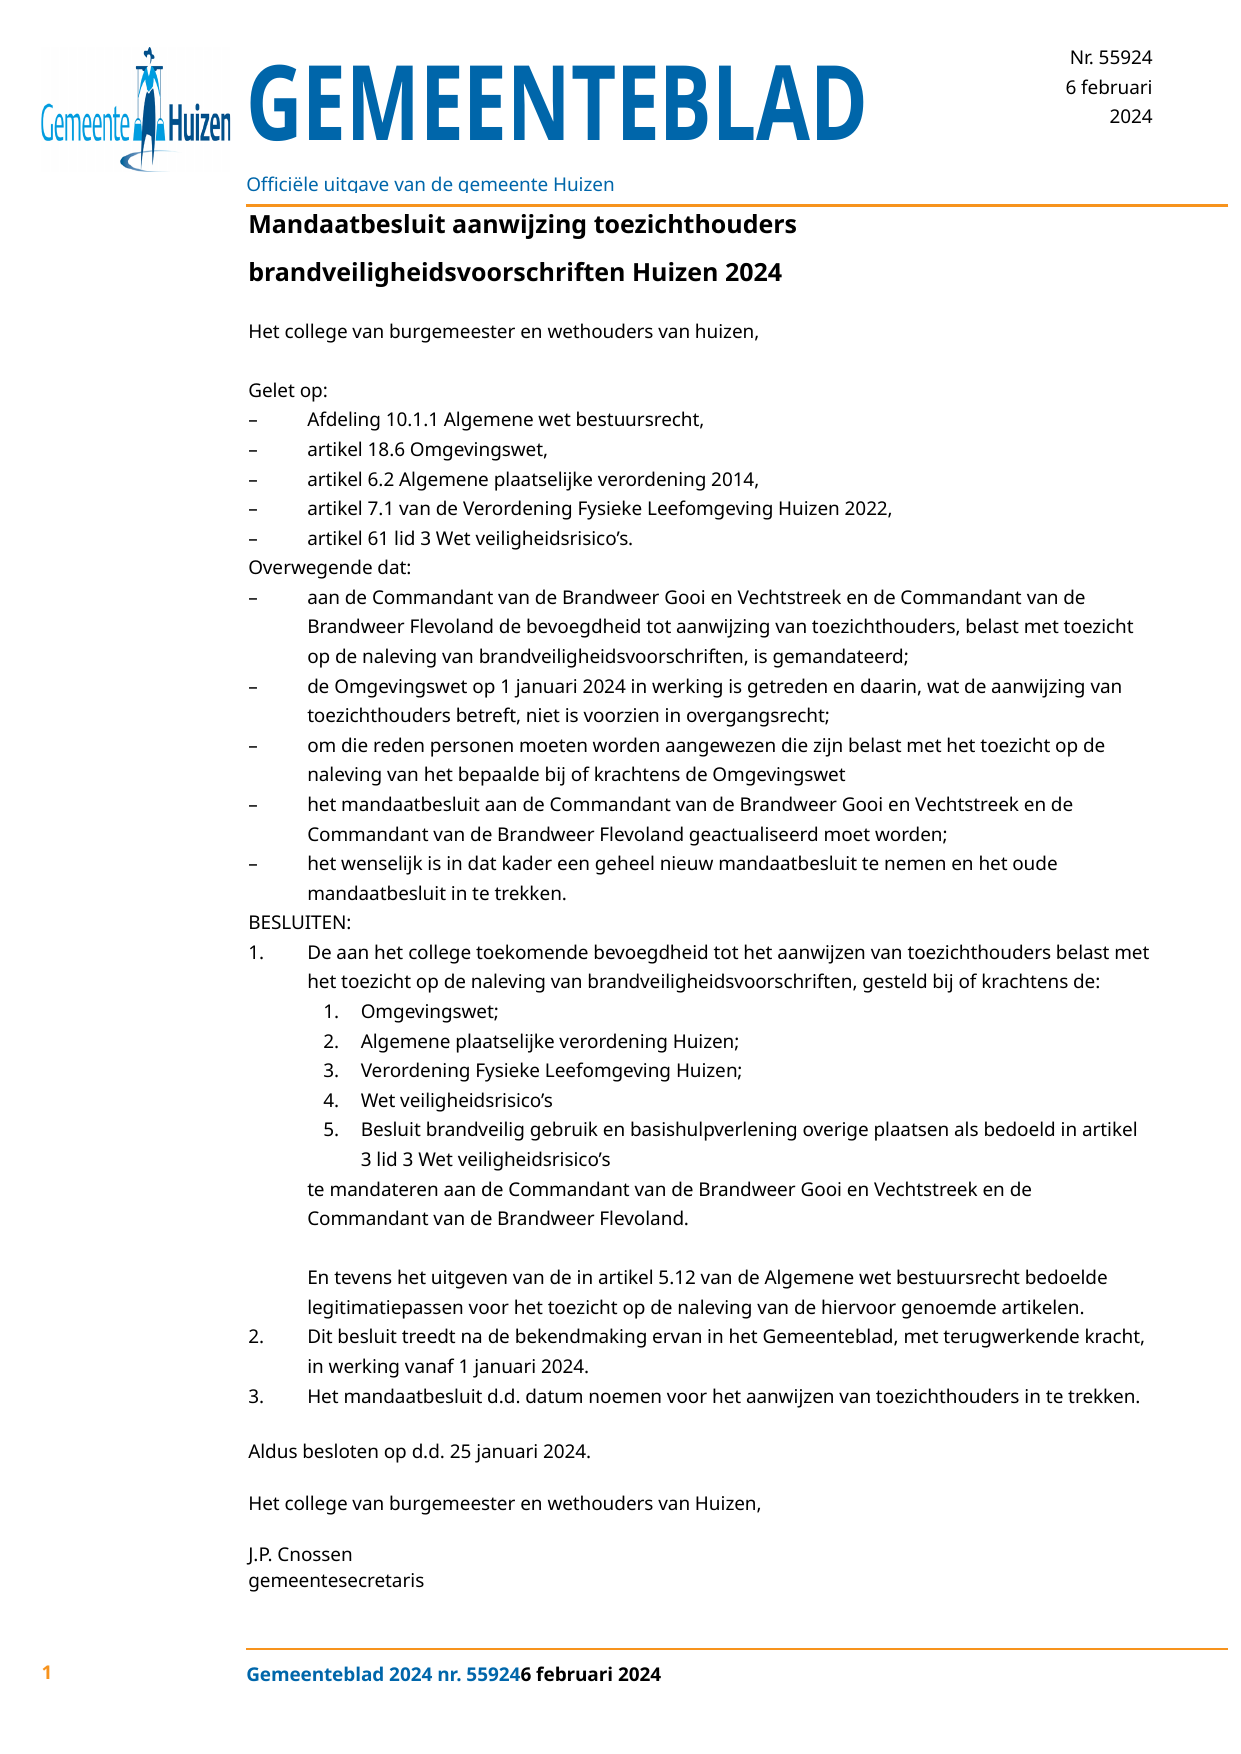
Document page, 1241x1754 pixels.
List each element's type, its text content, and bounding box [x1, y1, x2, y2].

text Mandaatbesluit aanwijzing toezichthouders brandveiligheidsvoorschriften Huizen 2024 [248, 207, 1152, 288]
list De aan het college toekomende bevoegdheid tot het aanwijzen van toezichthouders belast met het toezicht op de naleving van brandveiligheidsvoorschriften, gesteld bij of krachtens de: [248, 939, 1152, 994]
text Het college van burgemeester en wethouders van huizen, [248, 318, 1152, 344]
list artikel 7.1 van de Verordening Fysieke Leefomgeving Huizen 2022, [248, 495, 1152, 521]
list Verordening Fysieke Leefomgeving Huizen; [323, 1057, 1152, 1083]
text gemeentesecretaris [248, 1567, 1152, 1593]
list het mandaatbesluit aan de Commandant van de Brandweer Gooi en Vechtstreek en de Commandant van de Brandweer Flevoland geactualiseerd moet worden; [248, 791, 1152, 847]
list Algemene plaatselijke verordening Huizen; [323, 1028, 1152, 1054]
list aan de Commandant van de Brandweer Gooi en Vechtstreek en de Commandant van de Brandweer Flevoland de bevoegdheid tot aanwijzing van toezichthouders, belast met toezicht op de naleving van brandveiligheidsvoorschriften, is gemandateerd; [248, 584, 1152, 669]
list Wet veiligheidsrisico’s [323, 1087, 1152, 1113]
list het wenselijk is in dat kader een geheel nieuw mandaatbesluit te nemen en het oude mandaatbesluit in te trekken. [248, 850, 1152, 906]
list Dit besluit treedt na de bekendmaking ervan in het Gemeenteblad, met terugwerkende kracht, in werking vanaf 1 januari 2024. [248, 1324, 1152, 1379]
list Besluit brandveilig gebruik en basishulpverlening overige plaatsen als bedoeld in artikel 3 lid 3 Wet veiligheidsrisico’s [323, 1117, 1152, 1172]
text J.P. Cnossen [248, 1541, 1152, 1567]
picture [41, 47, 231, 172]
list artikel 18.6 Omgevingswet, [248, 436, 1152, 462]
text Aldus besloten op d.d. 25 januari 2024. [248, 1438, 1152, 1464]
list Het mandaatbesluit d.d. datum noemen voor het aanwijzen van toezichthouders in te trekken. [248, 1383, 1152, 1409]
list om die reden personen moeten worden aangewezen die zijn belast met het toezicht op de naleving van het bepaalde bij of krachtens de Omgevingswet [248, 732, 1152, 787]
list artikel 61 lid 3 Wet veiligheidsrisico’s. [248, 525, 1152, 551]
text Overwegende dat: [248, 554, 1152, 580]
text BESLUITEN: [248, 909, 1152, 935]
list Afdeling 10.1.1 Algemene wet bestuursrecht, [248, 407, 1152, 432]
list de Omgevingswet op 1 januari 2024 in werking is getreden en daarin, wat de aanwijzing van toezichthouders betreft, niet is voorzien in overgangsrecht; [248, 673, 1152, 728]
list Omgevingswet; [323, 998, 1152, 1024]
text Gelet op: [248, 377, 1152, 403]
list te mandateren aan de Commandant van de Brandweer Gooi en Vechtstreek en de Commandant van de Brandweer Flevoland. [248, 1176, 1152, 1231]
list En tevens het uitgeven van de in artikel 5.12 van de Algemene wet bestuursrecht bedoelde legitimatiepassen voor het toezicht op de naleving van de hiervoor genoemde artikelen. [248, 1264, 1152, 1320]
text Het college van burgemeester en wethouders van Huizen, [248, 1490, 1152, 1515]
list artikel 6.2 Algemene plaatselijke verordening 2014, [248, 466, 1152, 492]
